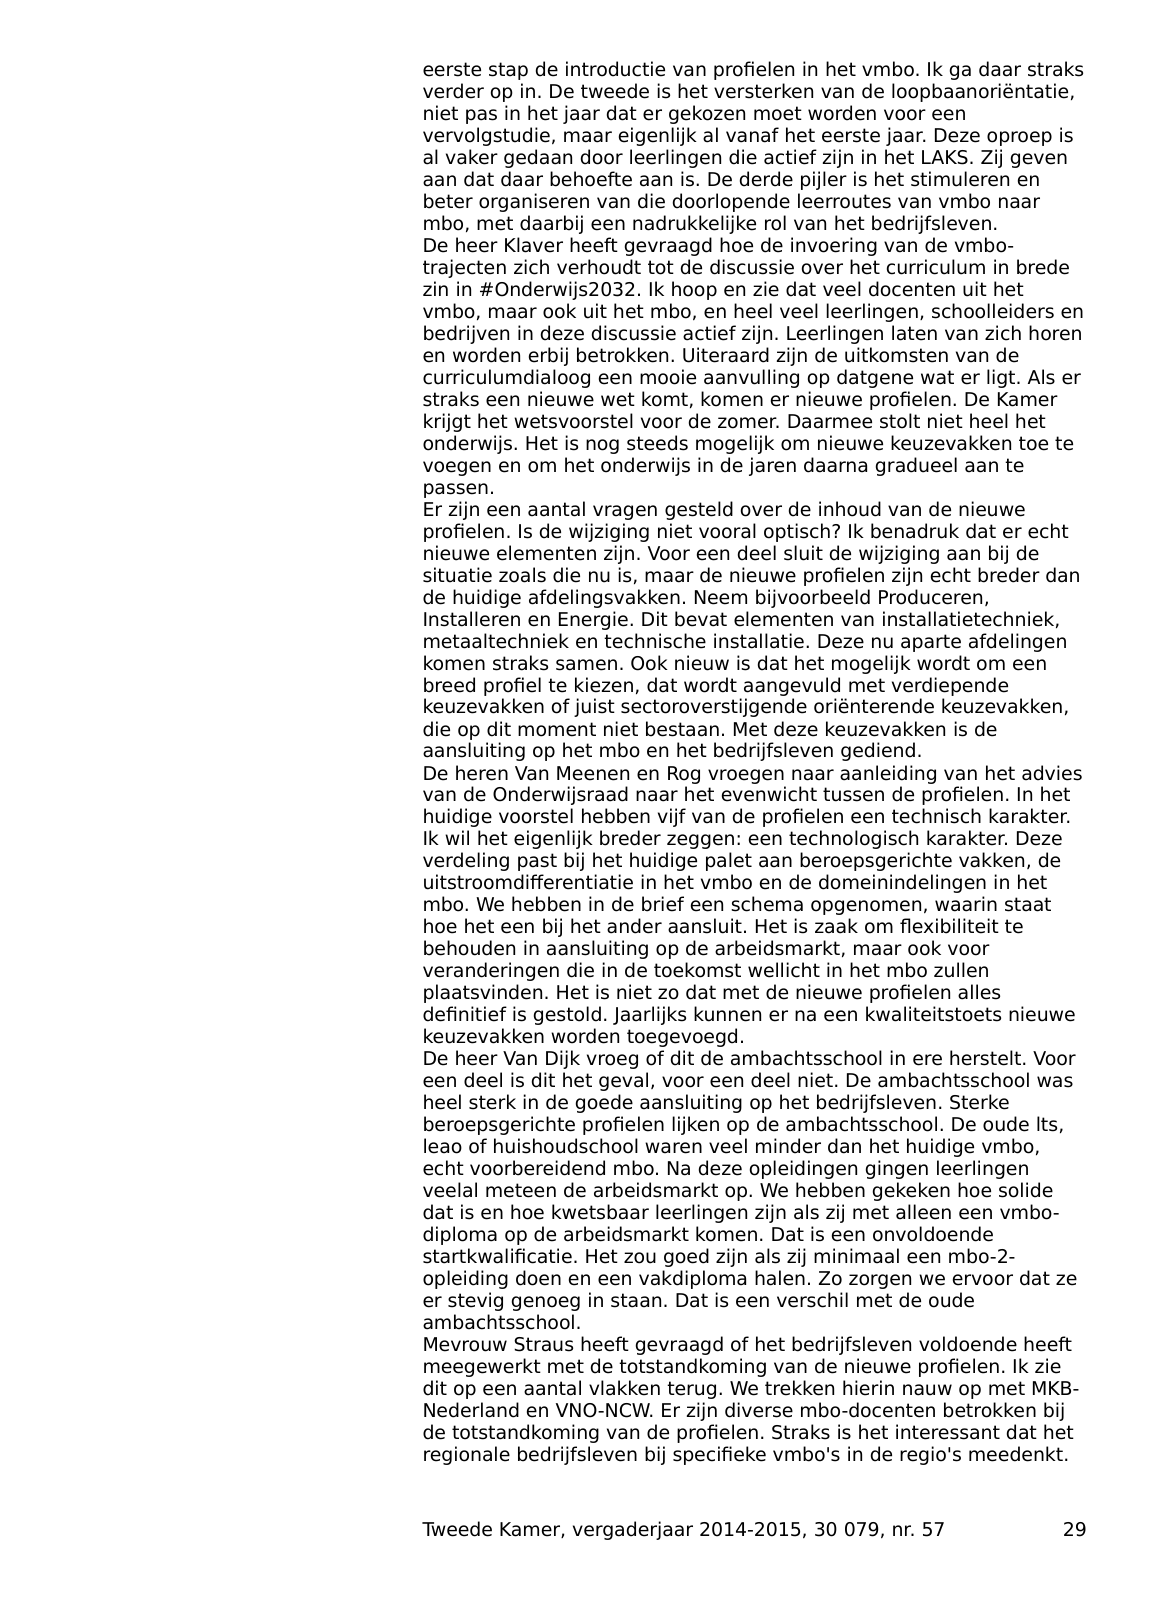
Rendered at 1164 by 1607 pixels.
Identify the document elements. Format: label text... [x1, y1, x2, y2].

text De heer Van Dijk vroeg of dit de ambachtsschool in ere herstelt. Voor een deel is dit het geval, voor een deel niet. De ambachtsschool was heel sterk in de goede aansluiting op het bedrijfsleven. Sterke beroepsgerichte profielen lijken op de ambachtsschool. De oude lts, leao of huishoudschool waren veel minder dan het huidige vmbo, echt voorbereidend mbo. Na deze opleidingen gingen leerlingen veelal meteen de arbeidsmarkt op. We hebben gekeken hoe solide dat is en hoe kwetsbaar leerlingen zijn als zij met alleen een vmbo-diploma op de arbeidsmarkt komen. Dat is een onvoldoende startkwalificatie. Het zou goed zijn als zij minimaal een mbo-2-opleiding doen en een vakdiploma halen. Zo zorgen we ervoor dat ze er stevig genoeg in staan. Dat is een verschil met de oude ambachtsschool. [422, 1048, 1087, 1334]
text Er zijn een aantal vragen gesteld over de inhoud van de nieuwe profielen. Is de wijziging niet vooral optisch? Ik benadruk dat er echt nieuwe elementen zijn. Voor een deel sluit de wijziging aan bij de situatie zoals die nu is, maar de nieuwe profielen zijn echt breder dan de huidige afdelingsvakken. Neem bijvoorbeeld Produceren, Installeren en Energie. Dit bevat elementen van installatietechniek, metaaltechniek en technische installatie. Deze nu aparte afdelingen komen straks samen. Ook nieuw is dat het mogelijk wordt om een breed profiel te kiezen, dat wordt aangevuld met verdiepende keuzevakken of juist sectoroverstijgende oriënterende keuzevakken, die op dit moment niet bestaan. Met deze keuzevakken is de aansluiting op het mbo en het bedrijfsleven gediend. [422, 499, 1087, 762]
text De heren Van Meenen en Rog vroegen naar aanleiding van het advies van de Onderwijsraad naar het evenwicht tussen de profielen. In het huidige voorstel hebben vijf van de profielen een technisch karakter. Ik wil het eigenlijk breder zeggen: een technologisch karakter. Deze verdeling past bij het huidige palet aan beroepsgerichte vakken, de uitstroomdifferentiatie in het vmbo en de domeinindelingen in het mbo. We hebben in de brief een schema opgenomen, waarin staat hoe het een bij het ander aansluit. Het is zaak om flexibiliteit te behouden in aansluiting op de arbeidsmarkt, maar ook voor veranderingen die in de toekomst wellicht in het mbo zullen plaatsvinden. Het is niet zo dat met de nieuwe profielen alles definitief is gestold. Jaarlijks kunnen er na een kwaliteitstoets nieuwe keuzevakken worden toegevoegd. [422, 762, 1087, 1048]
text Mevrouw Straus heeft gevraagd of het bedrijfsleven voldoende heeft meegewerkt met de totstandkoming van de nieuwe profielen. Ik zie dit op een aantal vlakken terug. We trekken hierin nauw op met MKB-Nederland en VNO-NCW. Er zijn diverse mbo-docenten betrokken bij de totstandkoming van de profielen. Straks is het interessant dat het regionale bedrijfsleven bij specifieke vmbo's in de regio's meedenkt. [422, 1334, 1087, 1466]
text De heer Klaver heeft gevraagd hoe de invoering van de vmbo-trajecten zich verhoudt tot de discussie over het curriculum in brede zin in #Onderwijs2032. Ik hoop en zie dat veel docenten uit het vmbo, maar ook uit het mbo, en heel veel leerlingen, schoolleiders en bedrijven in deze discussie actief zijn. Leerlingen laten van zich horen en worden erbij betrokken. Uiteraard zijn de uitkomsten van de curriculumdialoog een mooie aanvulling op datgene wat er ligt. Als er straks een nieuwe wet komt, komen er nieuwe profielen. De Kamer krijgt het wetsvoorstel voor de zomer. Daarmee stolt niet heel het onderwijs. Het is nog steeds mogelijk om nieuwe keuzevakken toe te voegen en om het onderwijs in de jaren daarna gradueel aan te passen. [422, 235, 1087, 499]
text eerste stap de introductie van profielen in het vmbo. Ik ga daar straks verder op in. De tweede is het versterken van de loopbaanoriëntatie, niet pas in het jaar dat er gekozen moet worden voor een vervolgstudie, maar eigenlijk al vanaf het eerste jaar. Deze oproep is al vaker gedaan door leerlingen die actief zijn in het LAKS. Zij geven aan dat daar behoefte aan is. De derde pijler is het stimuleren en beter organiseren van die doorlopende leerroutes van vmbo naar mbo, met daarbij een nadrukkelijke rol van het bedrijfsleven. [422, 59, 1087, 235]
